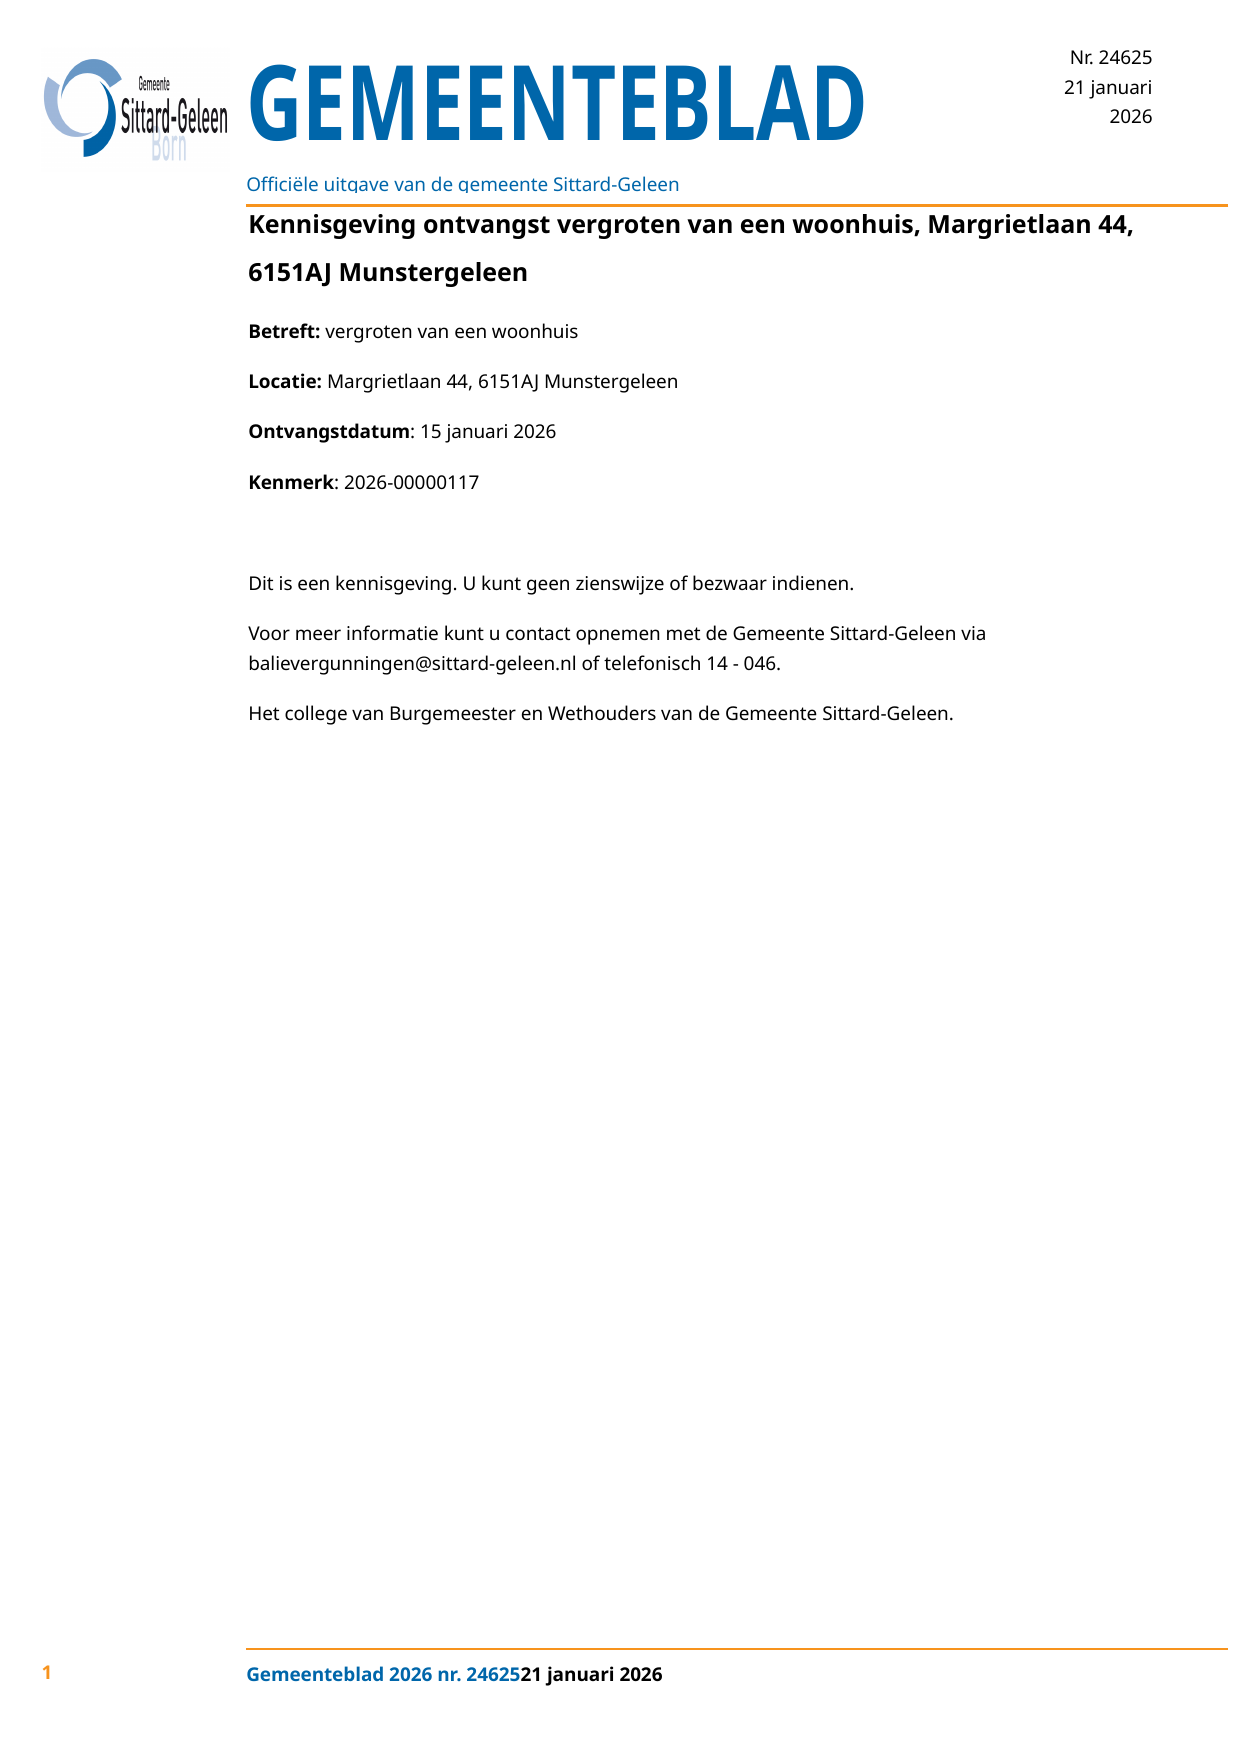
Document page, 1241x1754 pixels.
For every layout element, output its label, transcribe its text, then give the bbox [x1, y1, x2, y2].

text Voor meer informatie kunt u contact opnemen met de Gemeente Sittard-Geleen via balievergunningen@sittard-geleen.nl of telefonisch 14 - 046. [248, 620, 1152, 676]
text Het college van Burgemeester en Wethouders van de Gemeente Sittard-Geleen. [248, 700, 1152, 726]
text Dit is een kennisgeving. U kunt geen zienswijze of bezwaar indienen. [248, 570, 1152, 596]
text Kenmerk: 2026-00000117 [248, 469, 1152, 495]
text Betreft: vergroten van een woonhuis [248, 318, 1152, 344]
text Locatie: Margrietlaan 44, 6151AJ Munstergeleen [248, 368, 1152, 394]
text Kennisgeving ontvangst vergroten van een woonhuis, Margrietlaan 44, 6151AJ Munstergeleen [248, 207, 1152, 288]
picture [41, 47, 231, 172]
text Ontvangstdatum: 15 januari 2026 [248, 419, 1152, 444]
